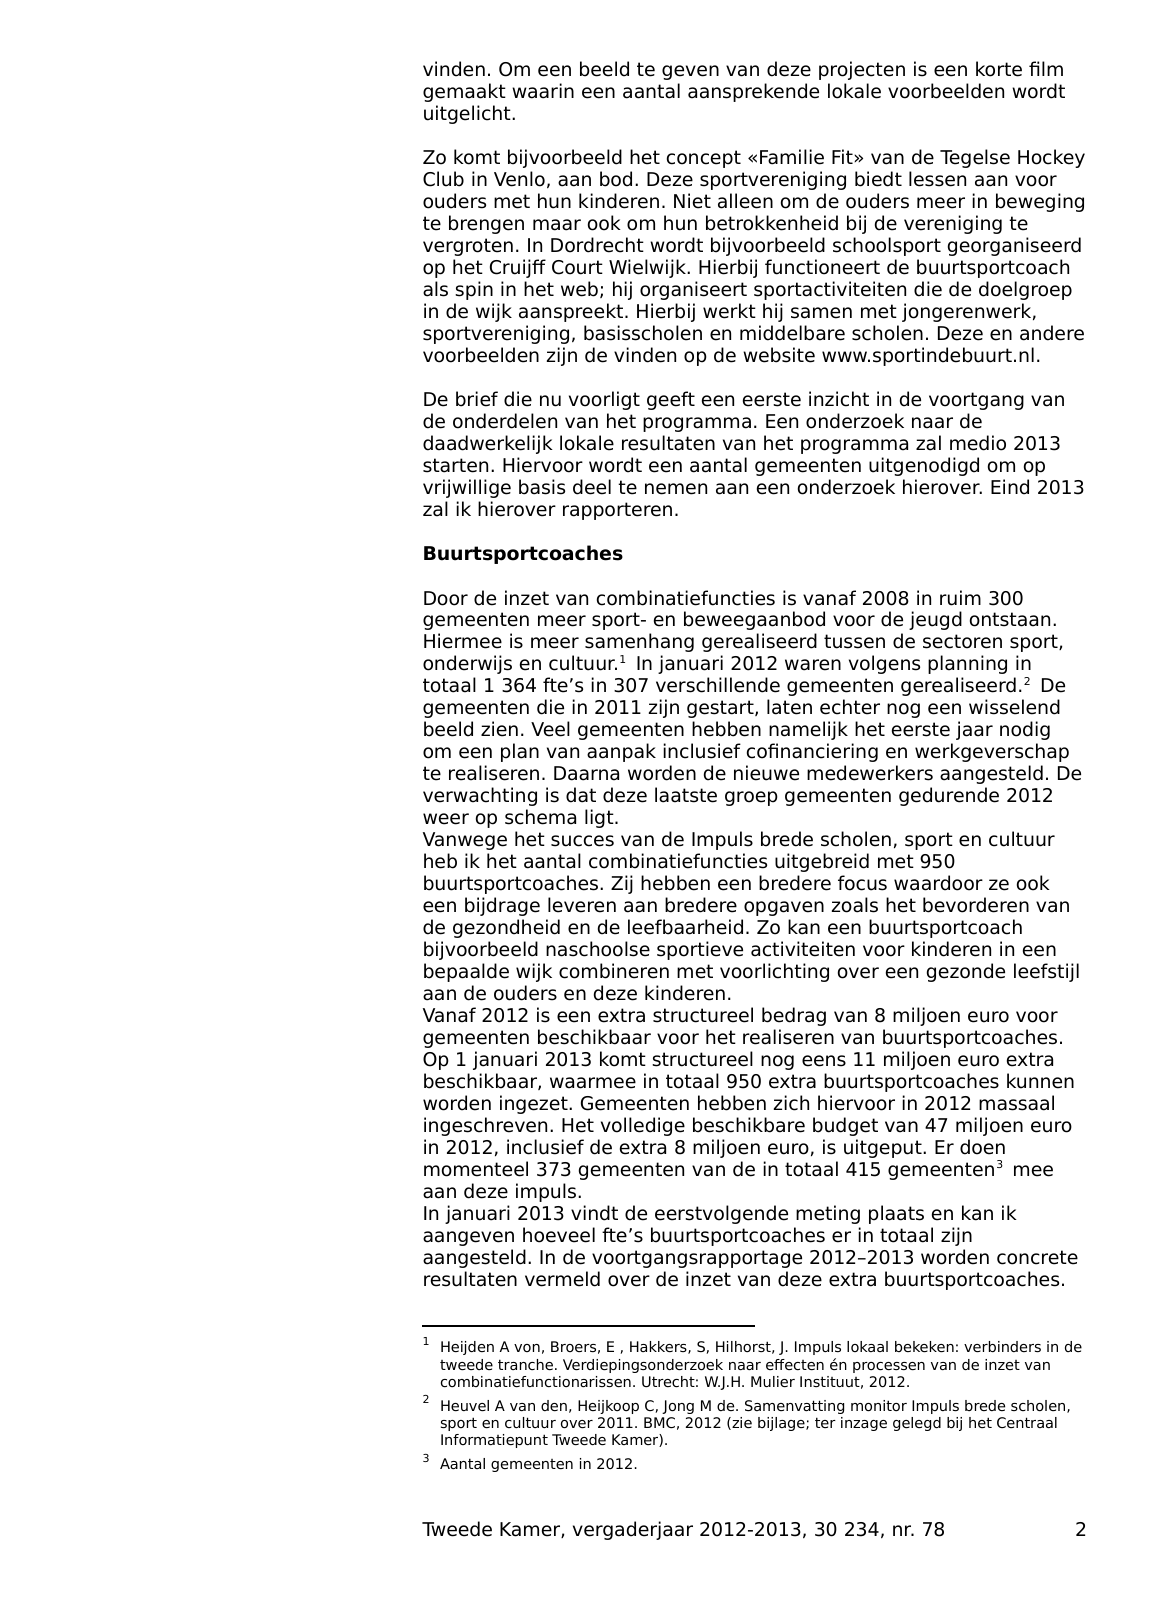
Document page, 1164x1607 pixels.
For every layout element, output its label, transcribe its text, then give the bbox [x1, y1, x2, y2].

subtitle Buurtsportcoaches [422, 543, 1087, 565]
text Door de inzet van combinatiefuncties is vanaf 2008 in ruim 300 gemeenten meer sport- en beweegaanbod voor de jeugd ontstaan. Hiermee is meer samenhang gerealiseerd tussen de sectoren sport, onderwijs en cultuur. In januari 2012 waren volgens planning in totaal 1 364 fte’s in 307 verschillende gemeenten gerealiseerd. De gemeenten die in 2011 zijn gestart, laten echter nog een wisselend beeld zien. Veel gemeenten hebben namelijk het eerste jaar nodig om een plan van aanpak inclusief cofinanciering en werkgeverschap te realiseren. Daarna worden de nieuwe medewerkers aangesteld. De verwachting is dat deze laatste groep gemeenten gedurende 2012 weer op schema ligt. [422, 587, 1087, 829]
text Vanwege het succes van de Impuls brede scholen, sport en cultuur heb ik het aantal combinatiefuncties uitgebreid met 950 buurtsportcoaches. Zij hebben een bredere focus waardoor ze ook een bijdrage leveren aan bredere opgaven zoals het bevorderen van de gezondheid en de leefbaarheid. Zo kan een buurtsportcoach bijvoorbeeld naschoolse sportieve activiteiten voor kinderen in een bepaalde wijk combineren met voorlichting over een gezonde leefstijl aan de ouders en deze kinderen. [422, 829, 1087, 1005]
text Zo komt bijvoorbeeld het concept «Familie Fit» van de Tegelse Hockey Club in Venlo, aan bod. Deze sportvereniging biedt lessen aan voor ouders met hun kinderen. Niet alleen om de ouders meer in beweging te brengen maar ook om hun betrokkenheid bij de vereniging te vergroten. In Dordrecht wordt bijvoorbeeld schoolsport georganiseerd op het Cruijff Court Wielwijk. Hierbij functioneert de buurtsportcoach als spin in het web; hij organiseert sportactiviteiten die de doelgroep in de wijk aanspreekt. Hierbij werkt hij samen met jongerenwerk, sportvereniging, basisscholen en middelbare scholen. Deze en andere voorbeelden zijn de vinden op de website www.sportindebuurt.nl. [422, 147, 1087, 367]
text Heuvel A van den, Heijkoop C, Jong M de. Samenvatting monitor Impuls brede scholen, sport en cultuur over 2011. BMC, 2012 (zie bijlage; ter inzage gelegd bij het Centraal Informatiepunt Tweede Kamer). [422, 1393, 1087, 1449]
text Aantal gemeenten in 2012. [422, 1452, 1087, 1474]
text Vanaf 2012 is een extra structureel bedrag van 8 miljoen euro voor gemeenten beschikbaar voor het realiseren van buurtsportcoaches. Op 1 januari 2013 komt structureel nog eens 11 miljoen euro extra beschikbaar, waarmee in totaal 950 extra buurtsportcoaches kunnen worden ingezet. Gemeenten hebben zich hiervoor in 2012 massaal ingeschreven. Het volledige beschikbare budget van 47 miljoen euro in 2012, inclusief de extra 8 miljoen euro, is uitgeput. Er doen momenteel 373 gemeenten van de in totaal 415 gemeenten mee aan deze impuls. [422, 1005, 1087, 1203]
text vinden. Om een beeld te geven van deze projecten is een korte film gemaakt waarin een aantal aansprekende lokale voorbeelden wordt uitgelicht. [422, 59, 1087, 125]
text Heijden A von, Broers, E , Hakkers, S, Hilhorst, J. Impuls lokaal bekeken: verbinders in de tweede tranche. Verdiepingsonderzoek naar effecten én processen van de inzet van combinatiefunctionarissen. Utrecht: W.J.H. Mulier Instituut, 2012. [422, 1335, 1087, 1391]
text In januari 2013 vindt de eerstvolgende meting plaats en kan ik aangeven hoeveel fte’s buurtsportcoaches er in totaal zijn aangesteld. In de voortgangsrapportage 2012–2013 worden concrete resultaten vermeld over de inzet van deze extra buurtsportcoaches. [422, 1203, 1087, 1291]
text De brief die nu voorligt geeft een eerste inzicht in de voortgang van de onderdelen van het programma. Een onderzoek naar de daadwerkelijk lokale resultaten van het programma zal medio 2013 starten. Hiervoor wordt een aantal gemeenten uitgenodigd om op vrijwillige basis deel te nemen aan een onderzoek hierover. Eind 2013 zal ik hierover rapporteren. [422, 389, 1087, 521]
